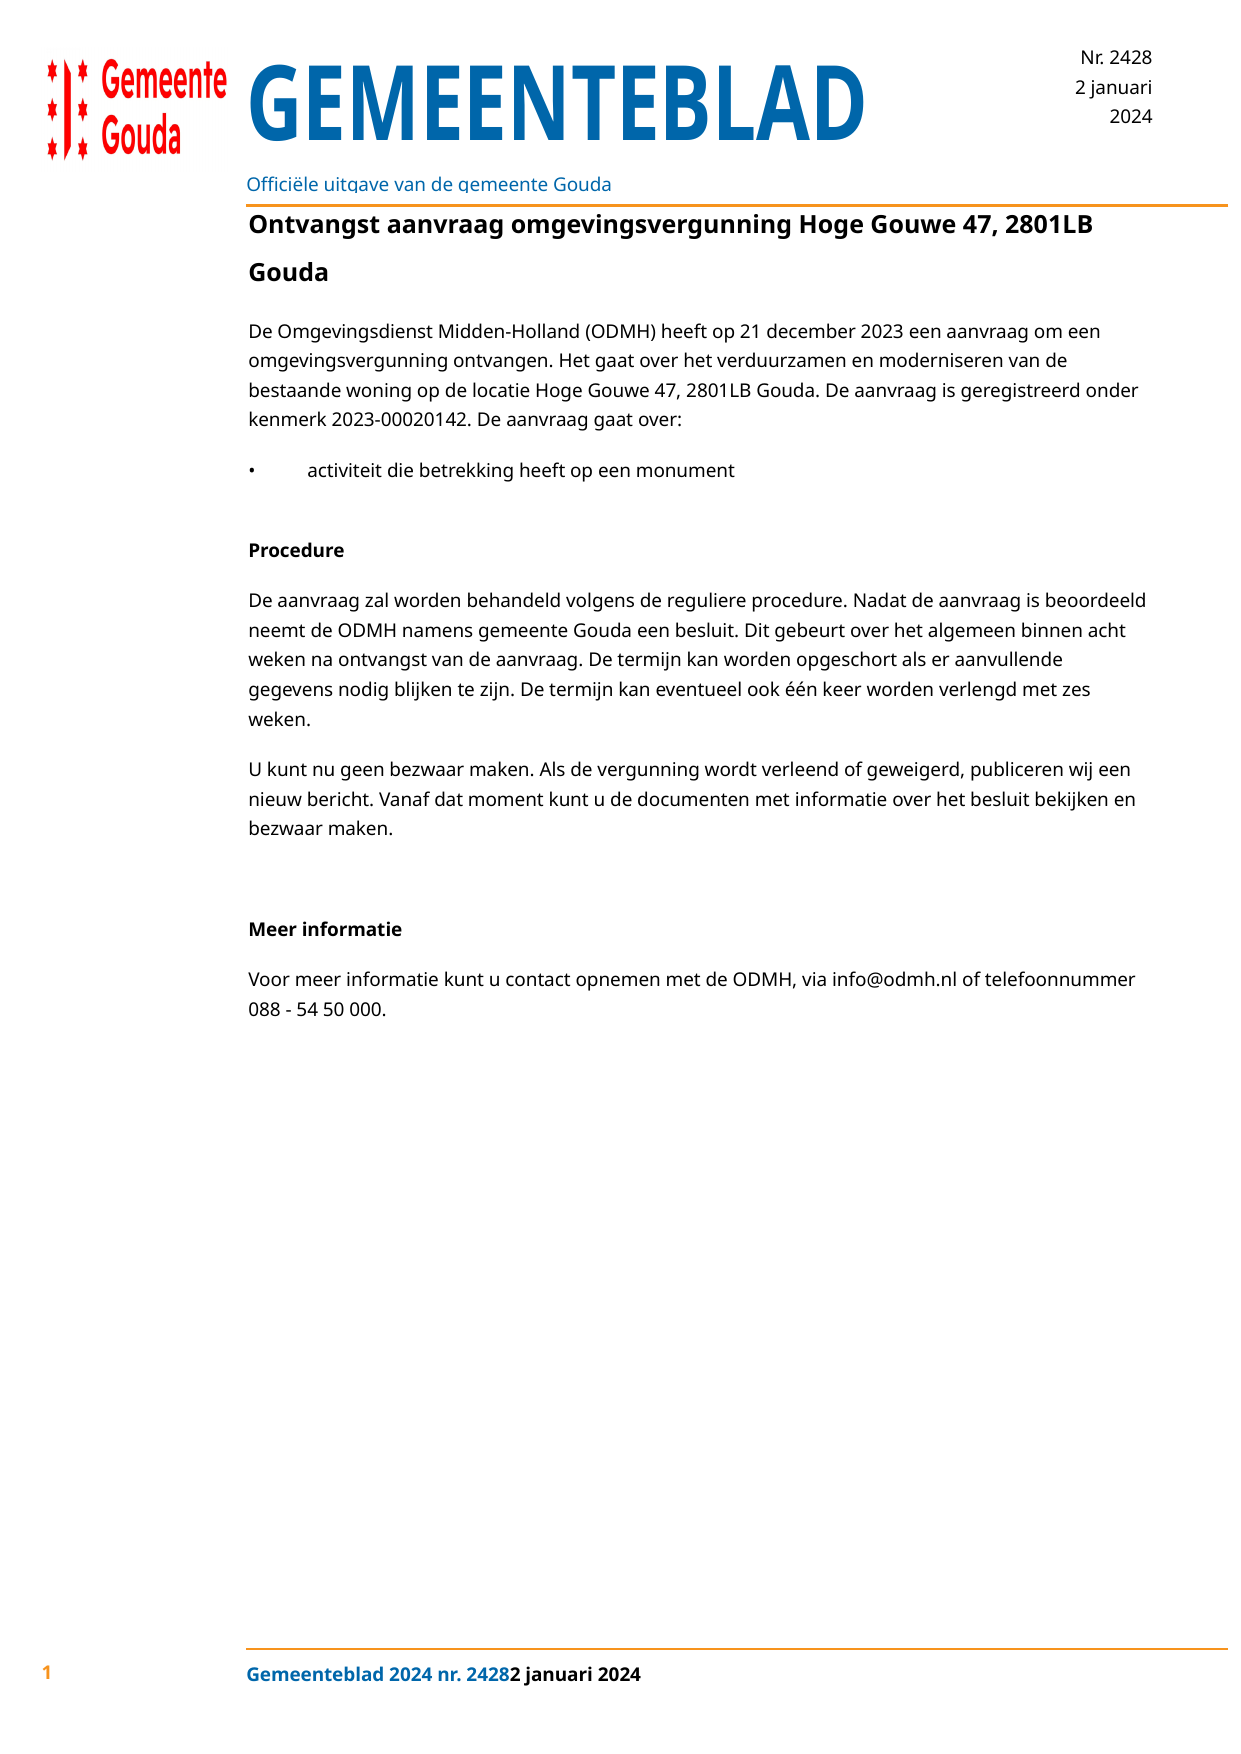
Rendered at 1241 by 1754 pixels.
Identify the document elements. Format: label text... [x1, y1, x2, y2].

list activiteit die betrekking heeft op een monument [248, 457, 1152, 483]
text Procedure [248, 537, 1152, 563]
text De Omgevingsdienst Midden-Holland (ODMH) heeft op 21 december 2023 een aanvraag om een omgevingsvergunning ontvangen. Het gaat over het verduurzamen en moderniseren van de bestaande woning op de locatie Hoge Gouwe 47, 2801LB Gouda. De aanvraag is geregistreerd onder kenmerk 2023-00020142. De aanvraag gaat over: [248, 318, 1152, 432]
text Ontvangst aanvraag omgevingsvergunning Hoge Gouwe 47, 2801LB Gouda [248, 207, 1152, 288]
picture [41, 47, 231, 172]
text Meer informatie [248, 916, 1152, 942]
text U kunt nu geen bezwaar maken. Als de vergunning wordt verleend of geweigerd, publiceren wij een nieuw bericht. Vanaf dat moment kunt u de documenten met informatie over het besluit bekijken en bezwaar maken. [248, 756, 1152, 841]
text Voor meer informatie kunt u contact opnemen met de ODMH, via info@odmh.nl of telefoonnummer 088 - 54 50 000. [248, 967, 1152, 1022]
text De aanvraag zal worden behandeld volgens de reguliere procedure. Nadat de aanvraag is beoordeeld neemt de ODMH namens gemeente Gouda een besluit. Dit gebeurt over het algemeen binnen acht weken na ontvangst van de aanvraag. De termijn kan worden opgeschort als er aanvullende gegevens nodig blijken te zijn. De termijn kan eventueel ook één keer worden verlengd met zes weken. [248, 587, 1152, 732]
